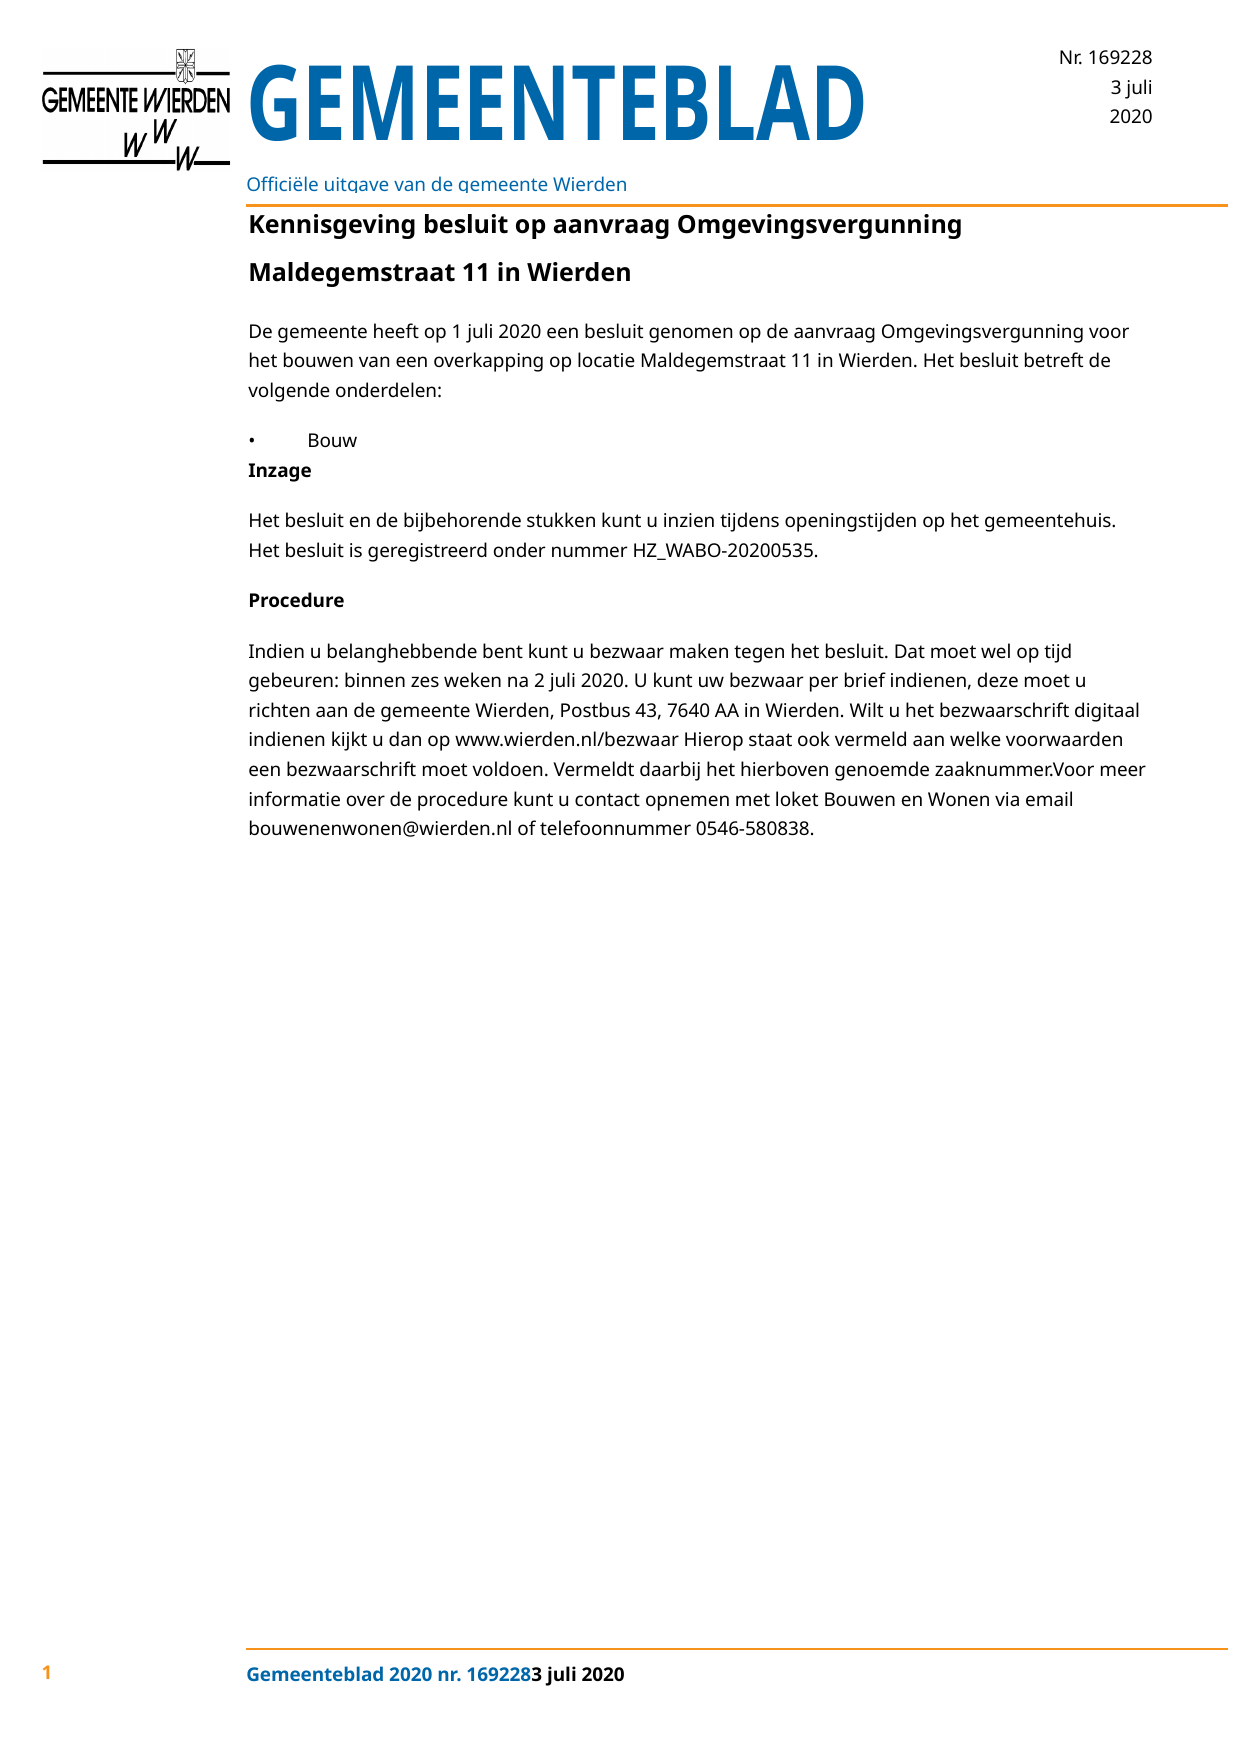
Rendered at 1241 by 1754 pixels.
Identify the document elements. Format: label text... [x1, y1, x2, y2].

text De gemeente heeft op 1 juli 2020 een besluit genomen op de aanvraag Omgevingsvergunning voor het bouwen van een overkapping op locatie Maldegemstraat 11 in Wierden. Het besluit betreft de volgende onderdelen: [248, 318, 1152, 403]
text Indien u belanghebbende bent kunt u bezwaar maken tegen het besluit. Dat moet wel op tijd gebeuren: binnen zes weken na 2 juli 2020. U kunt uw bezwaar per brief indienen, deze moet u richten aan de gemeente Wierden, Postbus 43, 7640 AA in Wierden. Wilt u het bezwaarschrift digitaal indienen kijkt u dan op www.wierden.nl/bezwaar Hierop staat ook vermeld aan welke voorwaarden een bezwaarschrift moet voldoen. Vermeldt daarbij het hierboven genoemde zaaknummer.Voor meer informatie over de procedure kunt u contact opnemen met loket Bouwen en Wonen via email bouwenenwonen@wierden.nl of telefoonnummer 0546-580838. [248, 638, 1152, 841]
text Procedure [248, 587, 1152, 613]
picture [41, 47, 231, 172]
list Bouw [248, 427, 1152, 453]
text Kennisgeving besluit op aanvraag Omgevingsvergunning Maldegemstraat 11 in Wierden [248, 207, 1152, 288]
text Het besluit en de bijbehorende stukken kunt u inzien tijdens openingstijden op het gemeentehuis. Het besluit is geregistreerd onder nummer HZ_WABO-20200535. [248, 507, 1152, 563]
text Inzage [248, 457, 1152, 483]
